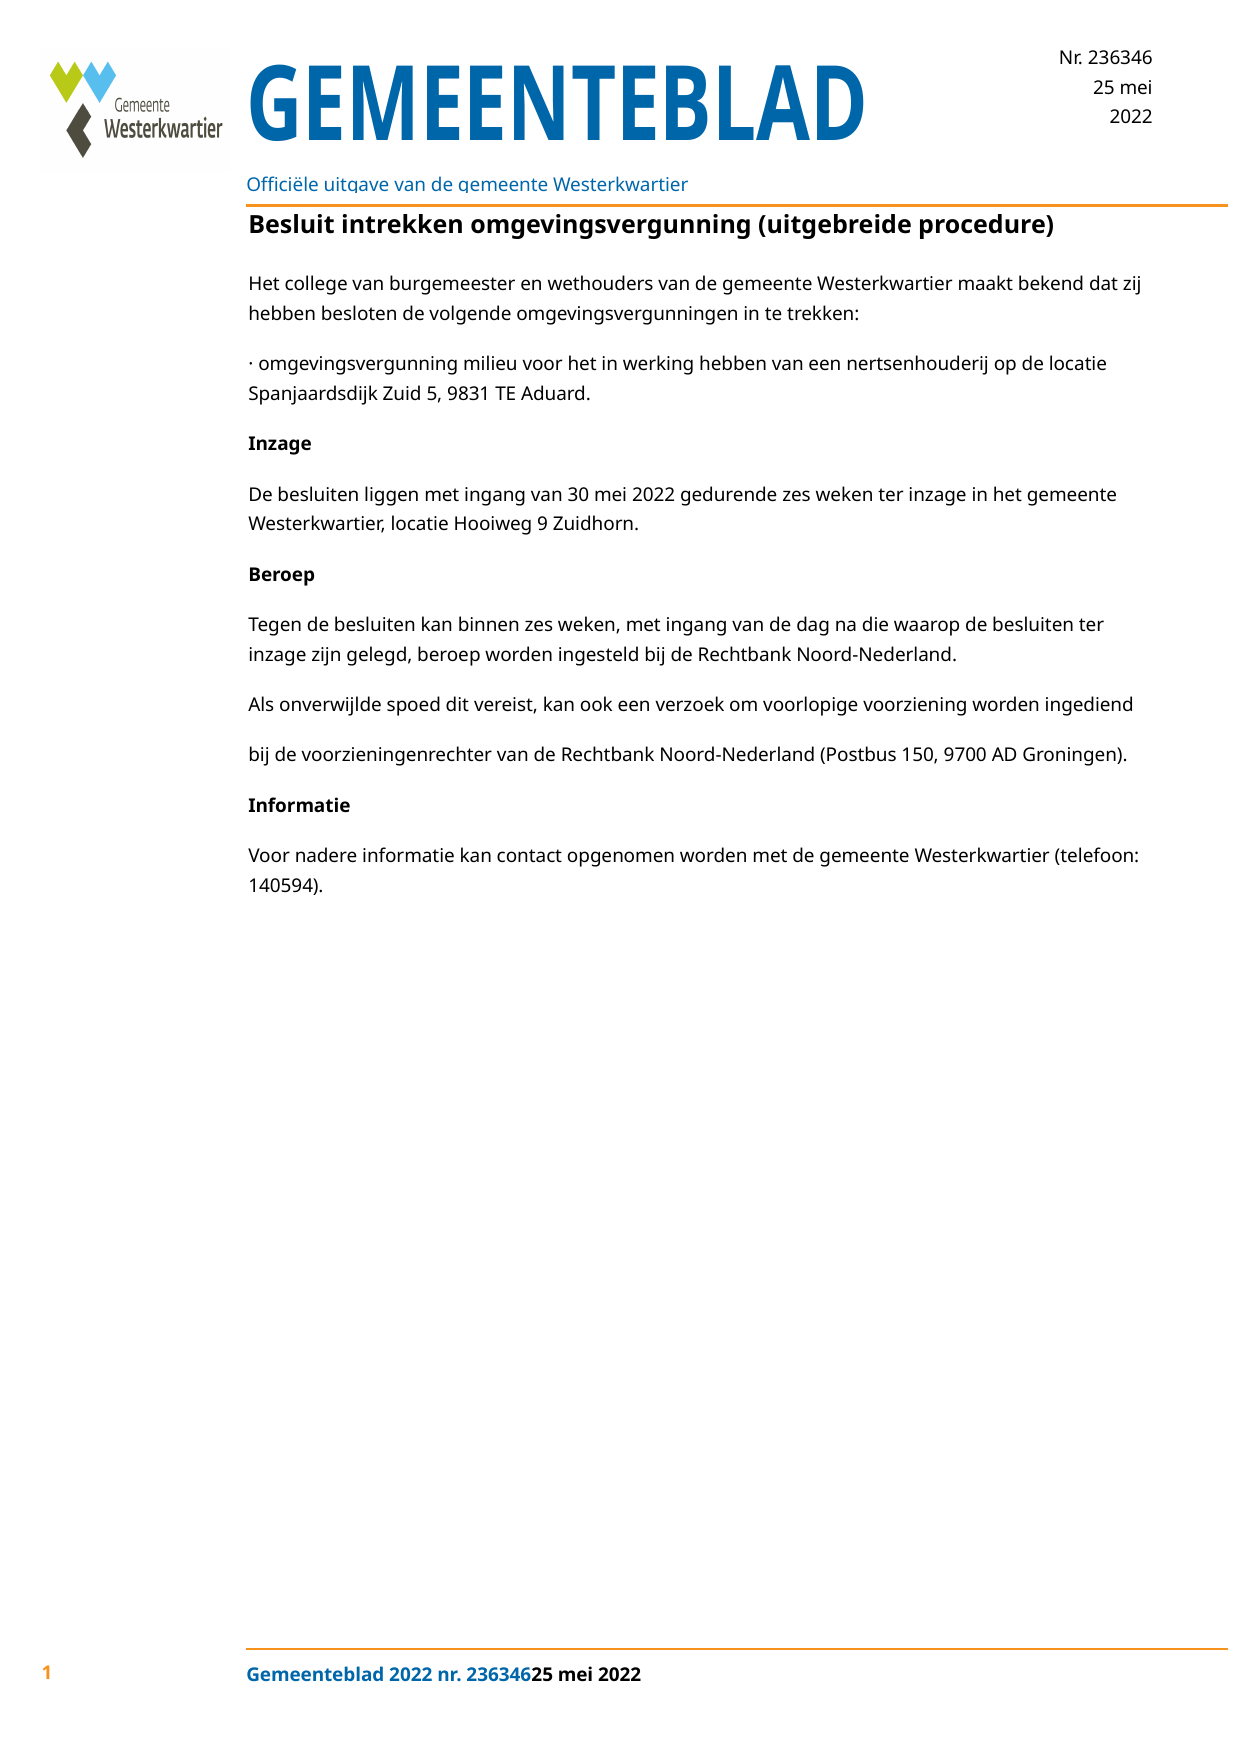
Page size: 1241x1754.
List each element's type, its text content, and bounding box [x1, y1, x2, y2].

text De besluiten liggen met ingang van 30 mei 2022 gedurende zes weken ter inzage in het gemeente Westerkwartier, locatie Hooiweg 9 Zuidhorn. [248, 481, 1152, 536]
text Het college van burgemeester en wethouders van de gemeente Westerkwartier maakt bekend dat zij hebben besloten de volgende omgevingsvergunningen in te trekken: [248, 270, 1152, 326]
text Beroep [248, 561, 1152, 586]
text Tegen de besluiten kan binnen zes weken, met ingang van de dag na die waarop de besluiten ter inzage zijn gelegd, beroep worden ingesteld bij de Rechtbank Noord-Nederland. [248, 611, 1152, 666]
text Voor nadere informatie kan contact opgenomen worden met de gemeente Westerkwartier (telefoon: 140594). [248, 842, 1152, 898]
text · omgevingsvergunning milieu voor het in werking hebben van een nertsenhouderij op de locatie Spanjaardsdijk Zuid 5, 9831 TE Aduard. [248, 350, 1152, 406]
text bij de voorzieningenrechter van de Rechtbank Noord-Nederland (Postbus 150, 9700 AD Groningen). [248, 742, 1152, 767]
text Besluit intrekken omgevingsvergunning (uitgebreide procedure) [248, 207, 1152, 241]
text Als onverwijlde spoed dit vereist, kan ook een verzoek om voorlopige voorziening worden ingediend [248, 691, 1152, 717]
picture [41, 47, 231, 172]
text Informatie [248, 792, 1152, 818]
text Inzage [248, 430, 1152, 456]
